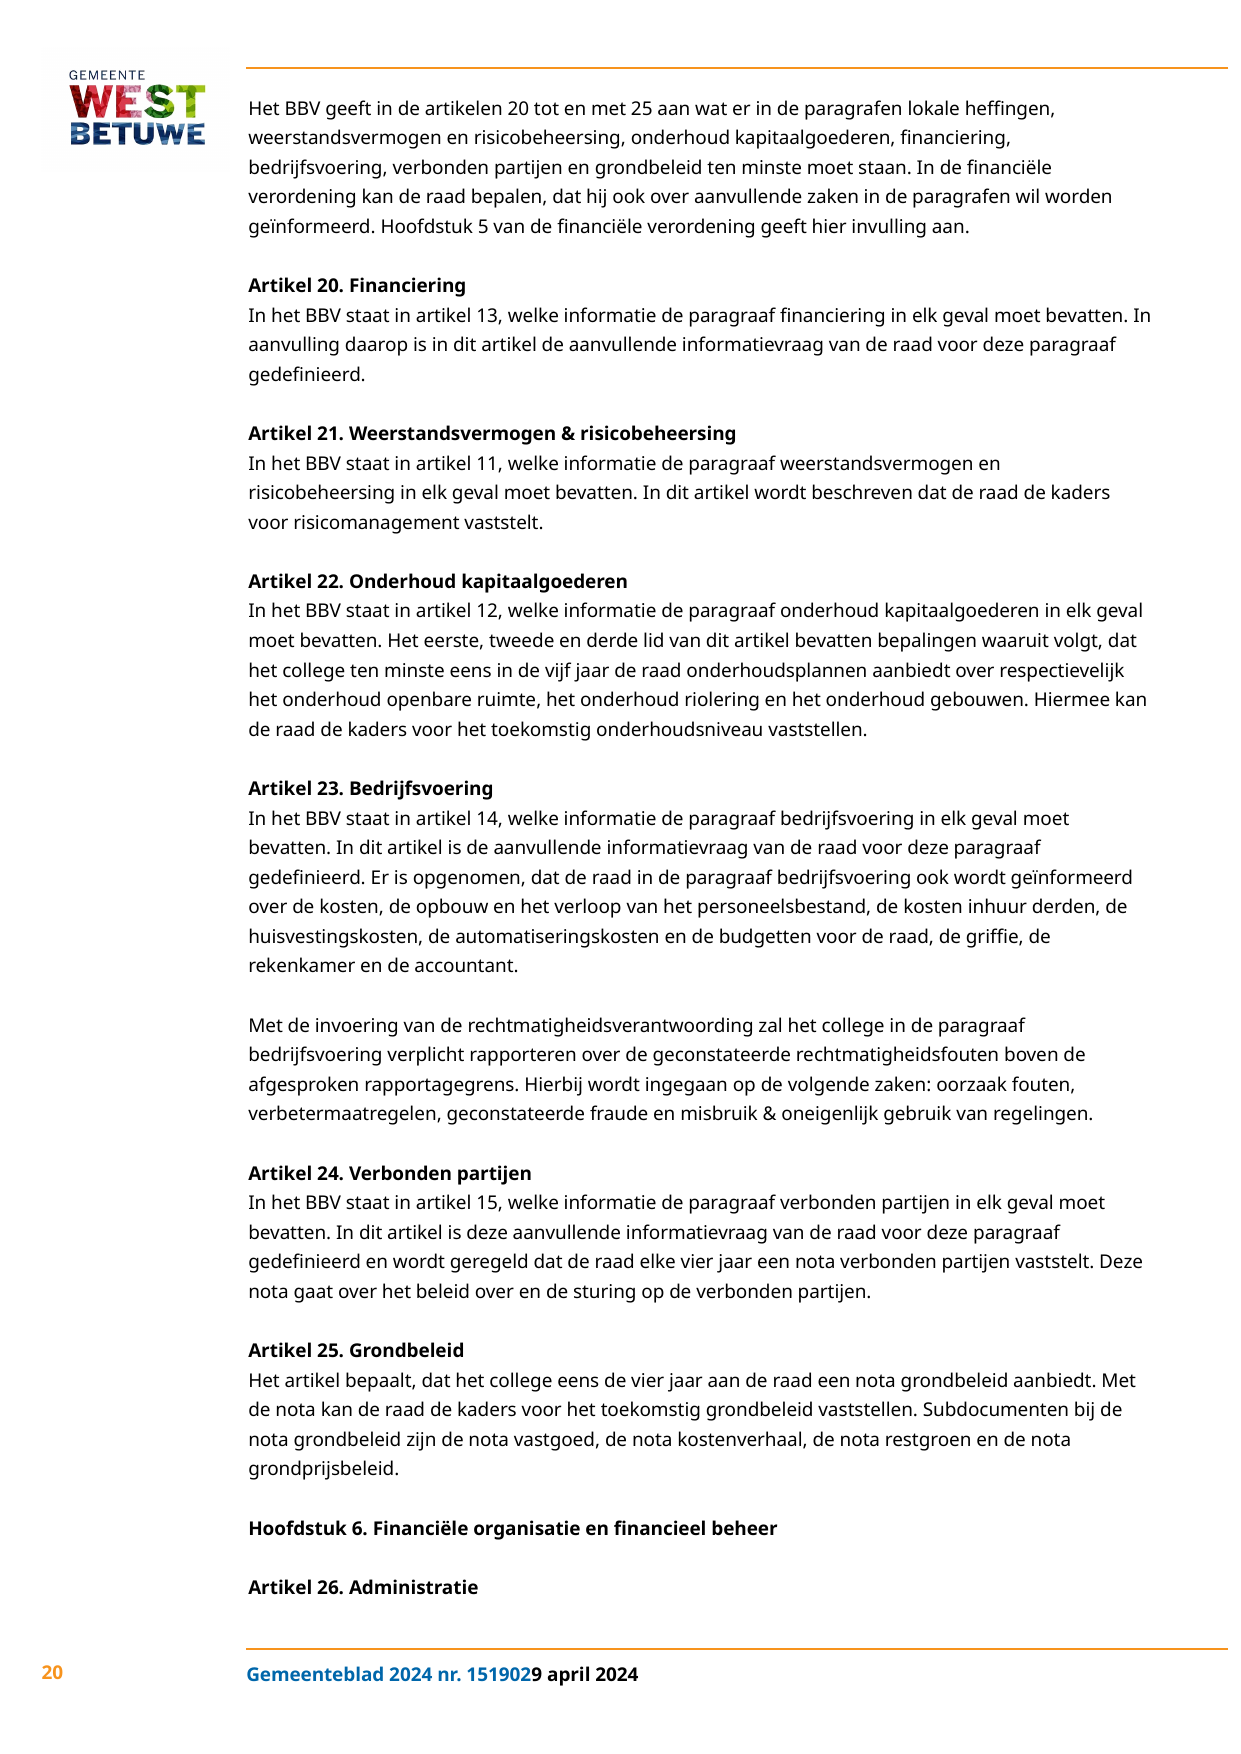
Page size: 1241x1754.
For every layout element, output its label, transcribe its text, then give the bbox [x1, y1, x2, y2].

picture [41, 47, 231, 172]
text Het BBV geeft in de artikelen 20 tot en met 25 aan wat er in de paragrafen lokale heffingen, weerstandsvermogen en risicobeheersing, onderhoud kapitaalgoederen, financiering, bedrijfsvoering, verbonden partijen en grondbeleid ten minste moet staan. In de financiële verordening kan de raad bepalen, dat hij ook over aanvullende zaken in de paragrafen wil worden geïnformeerd. Hoofdstuk 5 van de financiële verordening geeft hier invulling aan. [248, 95, 1152, 239]
text Hoofdstuk 6. Financiële organisatie en financieel beheer [248, 1515, 1152, 1541]
text Artikel 25. Grondbeleid [248, 1337, 1152, 1363]
text Artikel 23. Bedrijfsvoering [248, 775, 1152, 801]
text Artikel 24. Verbonden partijen [248, 1160, 1152, 1186]
text In het BBV staat in artikel 14, welke informatie de paragraaf bedrijfsvoering in elk geval moet bevatten. In dit artikel is de aanvullende informatievraag van de raad voor deze paragraaf gedefinieerd. Er is opgenomen, dat de raad in de paragraaf bedrijfsvoering ook wordt geïnformeerd over de kosten, de opbouw en het verloop van het personeelsbestand, de kosten inhuur derden, de huisvestingskosten, de automatiseringskosten en de budgetten voor de raad, de griffie, de rekenkamer en de accountant. [248, 805, 1152, 978]
text Met de invoering van de rechtmatigheidsverantwoording zal het college in de paragraaf bedrijfsvoering verplicht rapporteren over de geconstateerde rechtmatigheidsfouten boven de afgesproken rapportagegrens. Hierbij wordt ingegaan op de volgende zaken: oorzaak fouten, verbetermaatregelen, geconstateerde fraude en misbruik & oneigenlijk gebruik van regelingen. [248, 1012, 1152, 1126]
text In het BBV staat in artikel 11, welke informatie de paragraaf weerstandsvermogen en risicobeheersing in elk geval moet bevatten. In dit artikel wordt beschreven dat de raad de kaders voor risicomanagement vaststelt. [248, 450, 1152, 535]
text Artikel 22. Onderhoud kapitaalgoederen [248, 568, 1152, 594]
text Het artikel bepaalt, dat het college eens de vier jaar aan de raad een nota grondbeleid aanbiedt. Met de nota kan de raad de kaders voor het toekomstig grondbeleid vaststellen. Subdocumenten bij de nota grondbeleid zijn de nota vastgoed, de nota kostenverhaal, de nota restgroen en de nota grondprijsbeleid. [248, 1367, 1152, 1481]
text In het BBV staat in artikel 15, welke informatie de paragraaf verbonden partijen in elk geval moet bevatten. In dit artikel is deze aanvullende informatievraag van de raad voor deze paragraaf gedefinieerd en wordt geregeld dat de raad elke vier jaar een nota verbonden partijen vaststelt. Deze nota gaat over het beleid over en de sturing op de verbonden partijen. [248, 1189, 1152, 1304]
text Artikel 21. Weerstandsvermogen & risicobeheersing [248, 420, 1152, 446]
text Artikel 26. Administratie [248, 1574, 1152, 1600]
text In het BBV staat in artikel 12, welke informatie de paragraaf onderhoud kapitaalgoederen in elk geval moet bevatten. Het eerste, tweede en derde lid van dit artikel bevatten bepalingen waaruit volgt, dat het college ten minste eens in de vijf jaar de raad onderhoudsplannen aanbiedt over respectievelijk het onderhoud openbare ruimte, het onderhoud riolering en het onderhoud gebouwen. Hiermee kan de raad de kaders voor het toekomstig onderhoudsniveau vaststellen. [248, 598, 1152, 742]
text Artikel 20. Financiering [248, 272, 1152, 298]
text In het BBV staat in artikel 13, welke informatie de paragraaf financiering in elk geval moet bevatten. In aanvulling daarop is in dit artikel de aanvullende informatievraag van de raad voor deze paragraaf gedefinieerd. [248, 302, 1152, 387]
